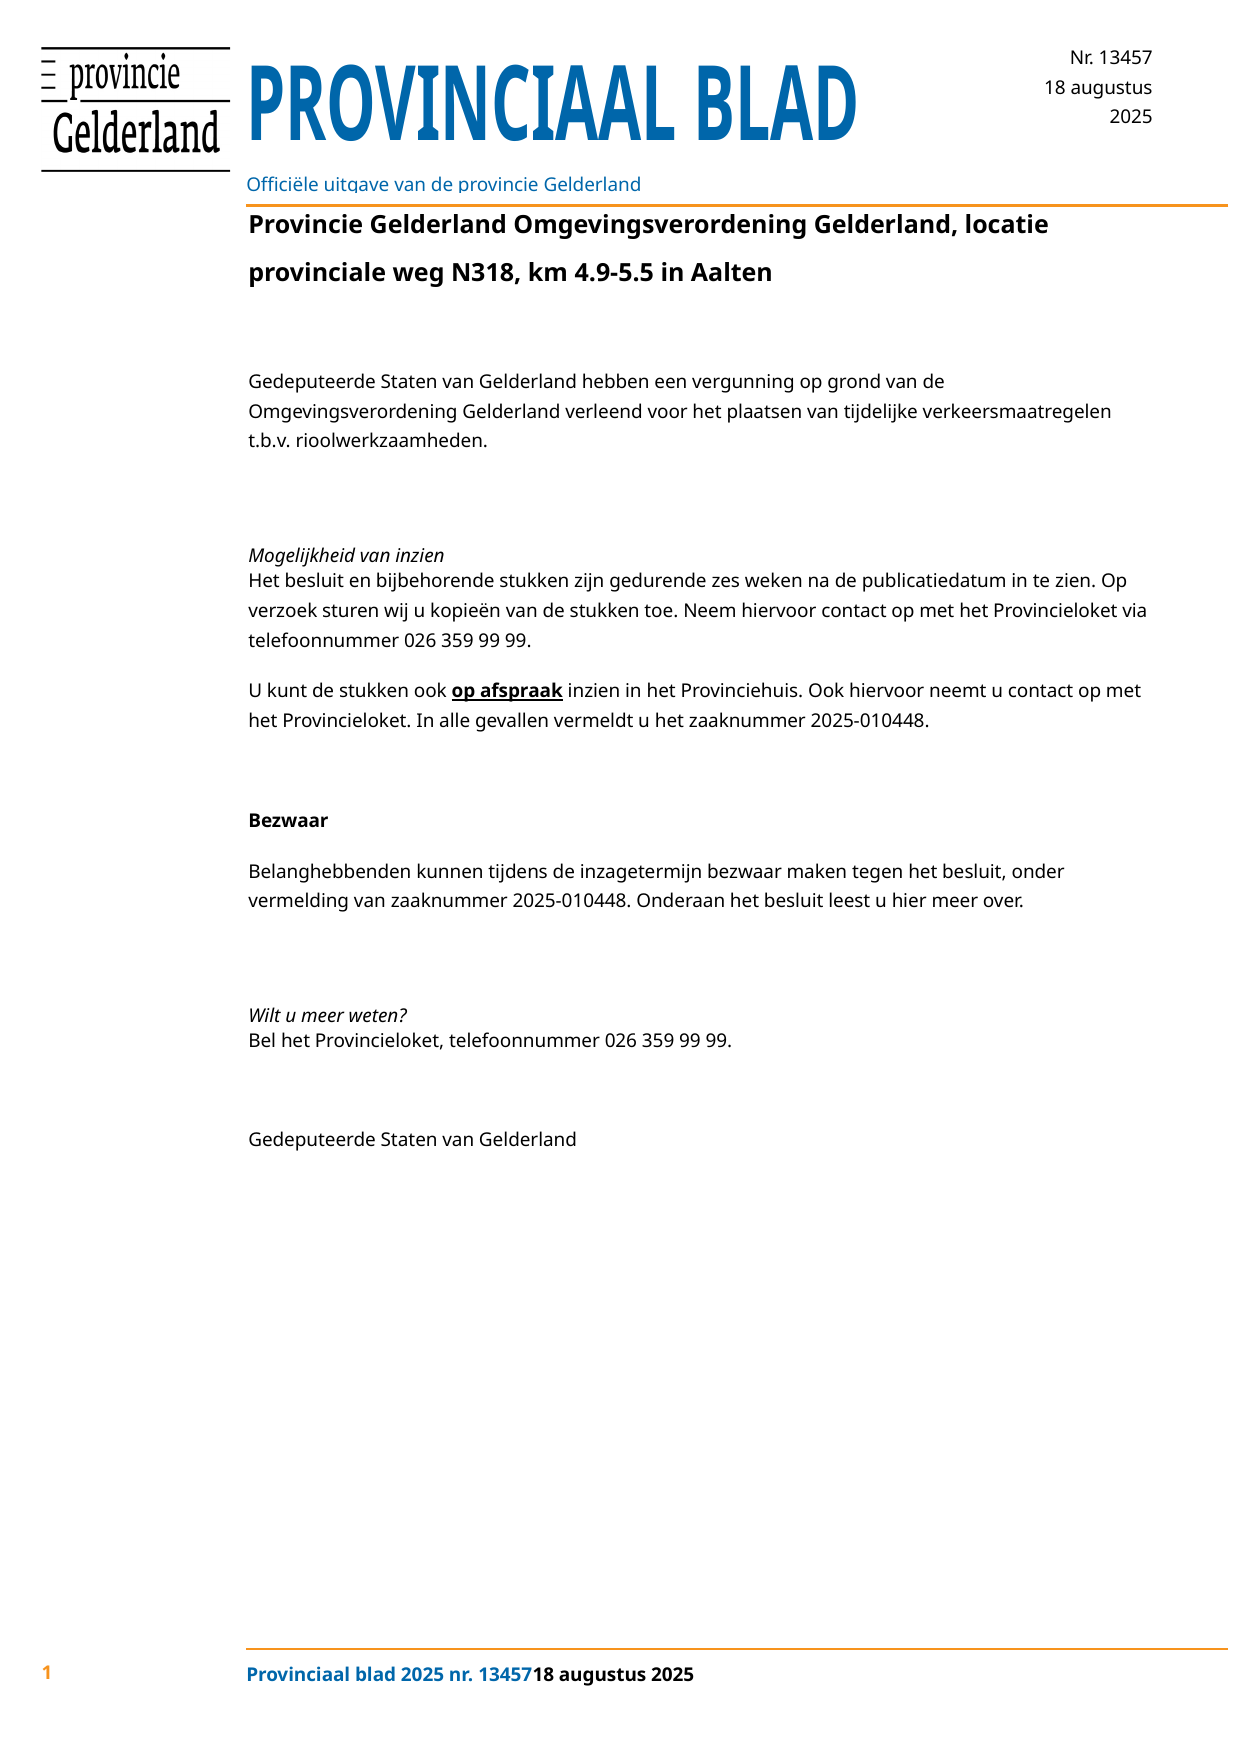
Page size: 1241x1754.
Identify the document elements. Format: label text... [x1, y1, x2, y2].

text Bezwaar [248, 808, 1152, 833]
text Provincie Gelderland Omgevingsverordening Gelderland, locatie provinciale weg N318, km 4.9-5.5 in Aalten [248, 207, 1152, 288]
text Gedeputeerde Staten van Gelderland [248, 1126, 1152, 1152]
text Het besluit en bijbehorende stukken zijn gedurende zes weken na de publicatiedatum in te zien. Op verzoek sturen wij u kopieën van de stukken toe. Neem hiervoor contact op met het Provincieloket via telefoonnummer 026 359 99 99. [248, 568, 1152, 652]
text Mogelijkheid van inzien [248, 542, 1152, 568]
text Bel het Provincieloket, telefoonnummer 026 359 99 99. [248, 1028, 1152, 1053]
text Gedeputeerde Staten van Gelderland hebben een vergunning op grond van de Omgevingsverordening Gelderland verleend voor het plaatsen van tijdelijke verkeersmaatregelen t.b.v. rioolwerkzaamheden. [248, 368, 1152, 453]
text Wilt u meer weten? [248, 1002, 1152, 1028]
text Belanghebbenden kunnen tijdens de inzagetermijn bezwaar maken tegen het besluit, onder vermelding van zaaknummer 2025-010448. Onderaan het besluit leest u hier meer over. [248, 858, 1152, 913]
text U kunt de stukken ook op afspraak inzien in het Provinciehuis. Ook hiervoor neemt u contact op met het Provincieloket. In alle gevallen vermeldt u het zaaknummer 2025-010448. [248, 677, 1152, 732]
picture [41, 47, 231, 172]
